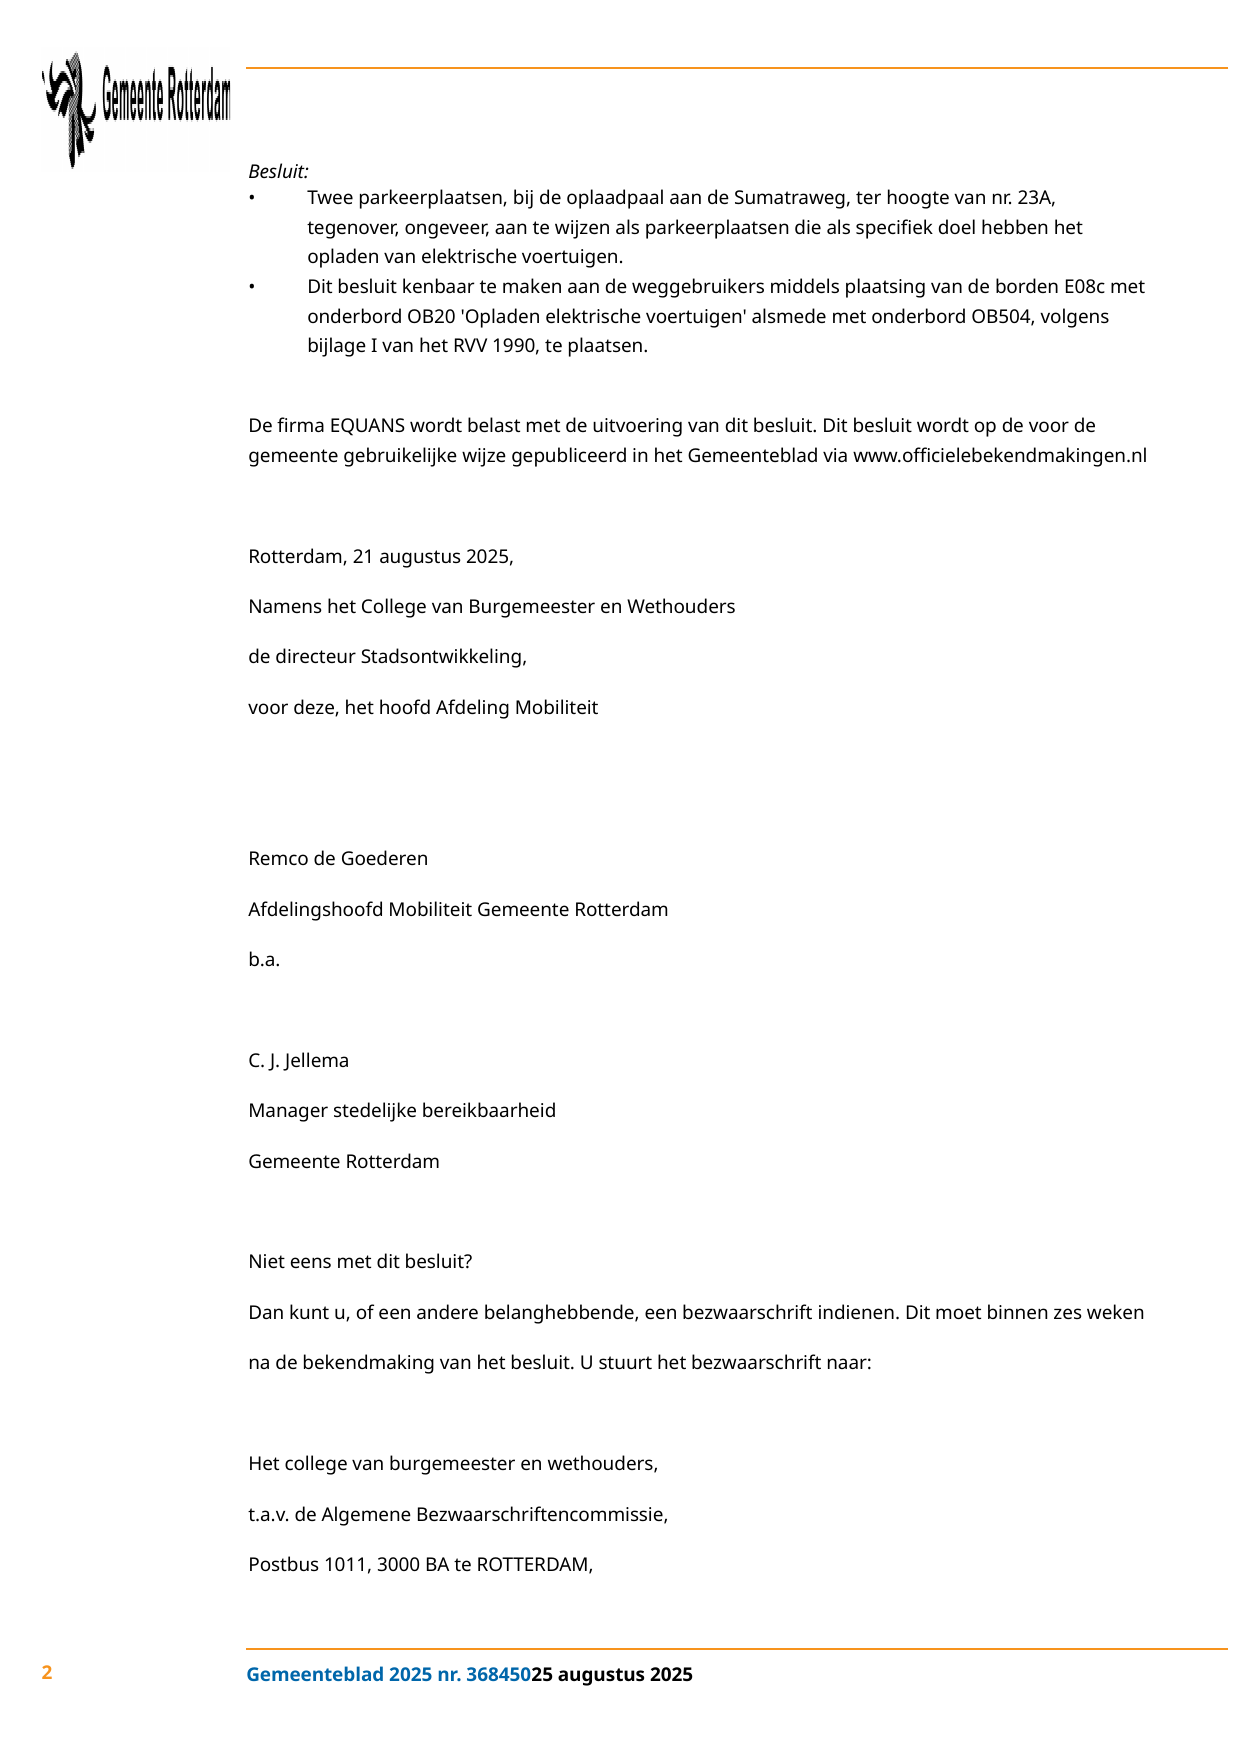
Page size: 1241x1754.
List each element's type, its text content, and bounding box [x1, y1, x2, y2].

text Afdelingshoofd Mobiliteit Gemeente Rotterdam [248, 896, 1152, 921]
text Gemeente Rotterdam [248, 1148, 1152, 1173]
text b.a. [248, 946, 1152, 972]
text Rotterdam, 21 augustus 2025, [248, 543, 1152, 568]
text voor deze, het hoofd Afdeling Mobiliteit [248, 694, 1152, 720]
text Besluit: [248, 159, 1152, 184]
list Twee parkeerplaatsen, bij de oplaadpaal aan de Sumatraweg, ter hoogte van nr. 23A, tegenover, ongeveer, aan te wijzen als parkeerplaatsen die als specifiek doel hebben het opladen van elektrische voertuigen. [248, 184, 1152, 269]
text C. J. Jellema [248, 1047, 1152, 1073]
text na de bekendmaking van het besluit. U stuurt het bezwaarschrift naar: [248, 1349, 1152, 1375]
text Manager stedelijke bereikbaarheid [248, 1097, 1152, 1123]
list Dit besluit kenbaar te maken aan de weggebruikers middels plaatsing van de borden E08c met onderbord OB20 'Opladen elektrische voertuigen' alsmede met onderbord OB504, volgens bijlage I van het RVV 1990, te plaatsen. [248, 273, 1152, 358]
text Remco de Goederen [248, 845, 1152, 871]
text de directeur Stadsontwikkeling, [248, 644, 1152, 669]
text Namens het College van Burgemeester en Wethouders [248, 593, 1152, 619]
text De firma EQUANS wordt belast met de uitvoering van dit besluit. Dit besluit wordt op de voor de gemeente gebruikelijke wijze gepubliceerd in het Gemeenteblad via www.officielebekendmakingen.nl [248, 412, 1152, 468]
text t.a.v. de Algemene Bezwaarschriftencommissie, [248, 1501, 1152, 1526]
text Niet eens met dit besluit? [248, 1249, 1152, 1274]
text Dan kunt u, of een andere belanghebbende, een bezwaarschrift indienen. Dit moet binnen zes weken [248, 1299, 1152, 1325]
text Het college van burgemeester en wethouders, [248, 1450, 1152, 1476]
text Postbus 1011, 3000 BA te ROTTERDAM, [248, 1551, 1152, 1577]
picture [41, 47, 231, 172]
